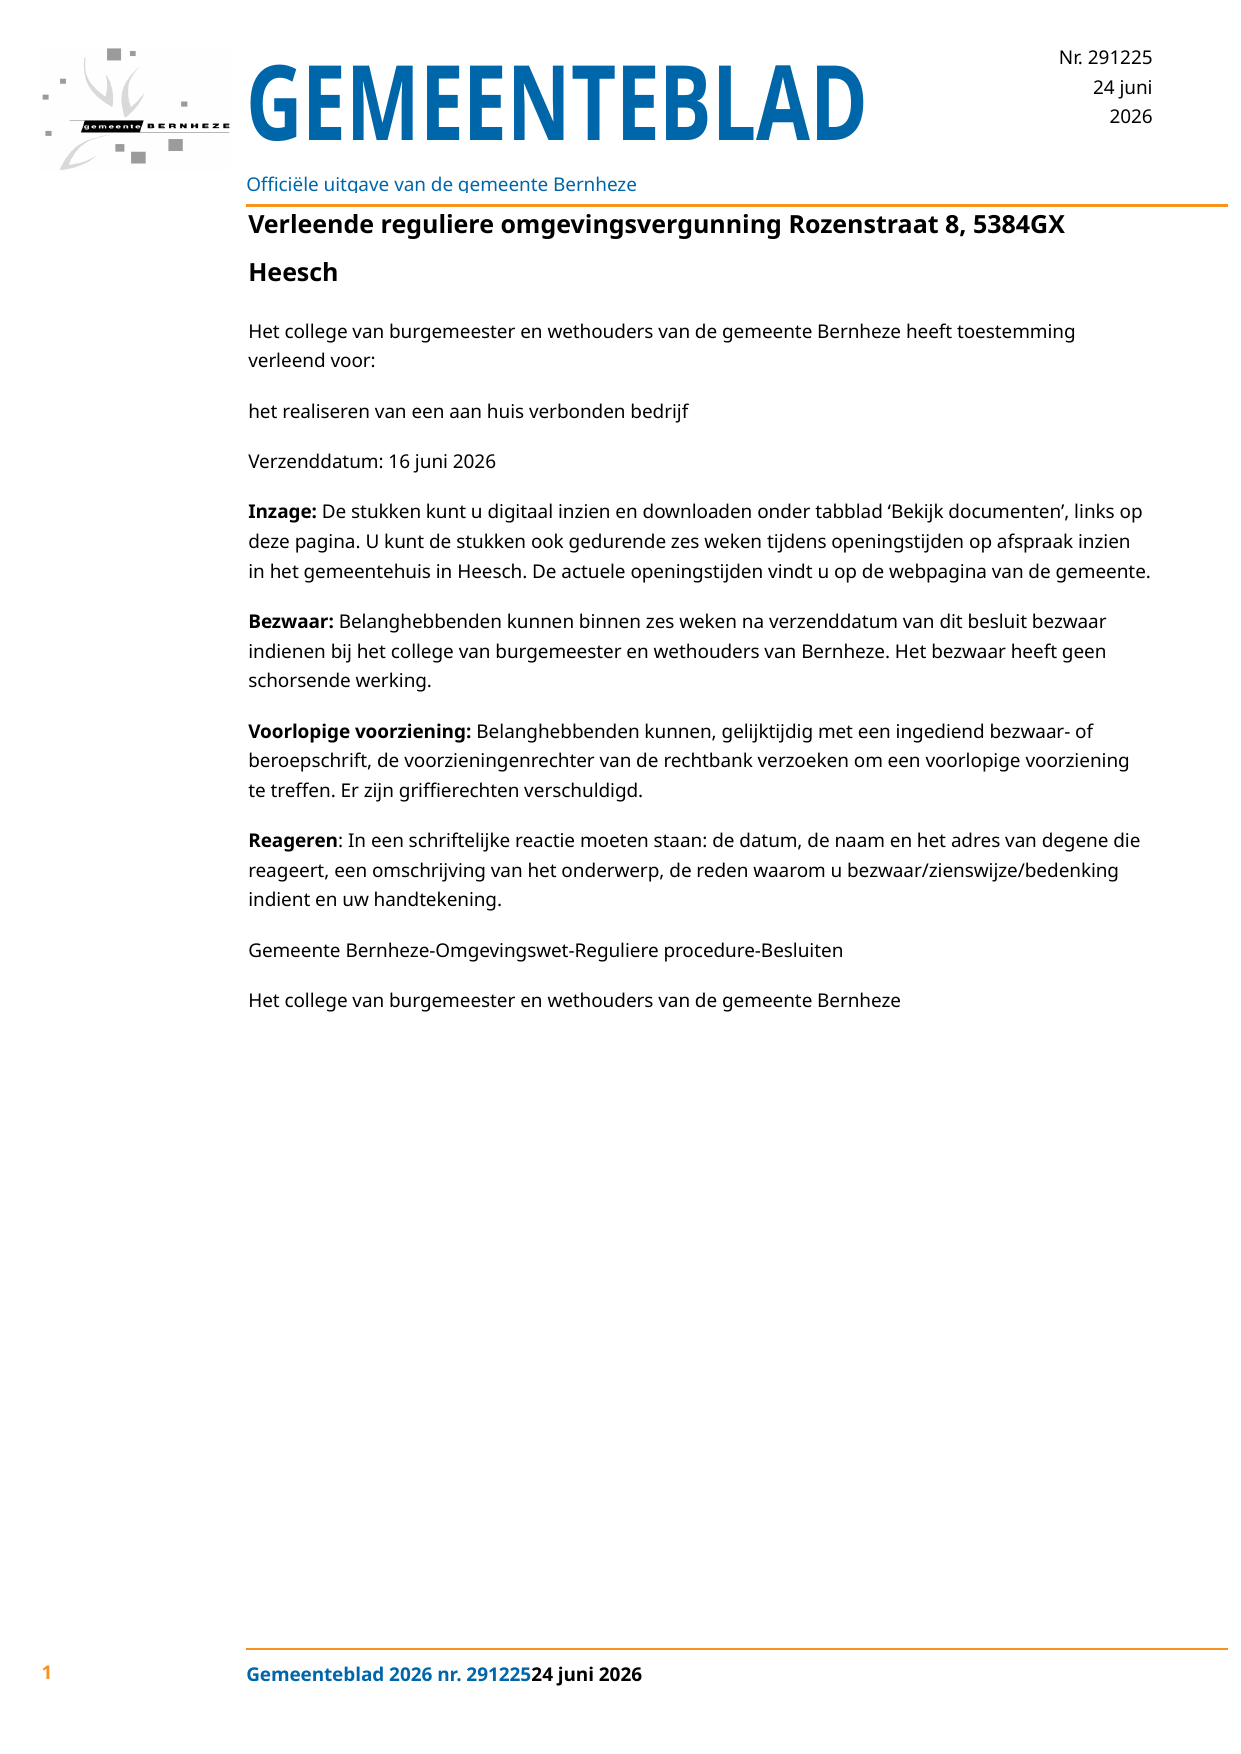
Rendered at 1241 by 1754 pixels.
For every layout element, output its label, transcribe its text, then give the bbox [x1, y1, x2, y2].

text Bezwaar: Belanghebbenden kunnen binnen zes weken na verzenddatum van dit besluit bezwaar indienen bij het college van burgemeester en wethouders van Bernheze. Het bezwaar heeft geen schorsende werking. [248, 608, 1152, 693]
text Verleende reguliere omgevingsvergunning Rozenstraat 8, 5384GX Heesch [248, 207, 1152, 288]
text Voorlopige voorziening: Belanghebbenden kunnen, gelijktijdig met een ingediend bezwaar- of beroepschrift, de voorzieningenrechter van de rechtbank verzoeken om een voorlopige voorziening te treffen. Er zijn griffierechten verschuldigd. [248, 718, 1152, 803]
text Inzage: De stukken kunt u digitaal inzien en downloaden onder tabblad ‘Bekijk documenten’, links op deze pagina. U kunt de stukken ook gedurende zes weken tijdens openingstijden op afspraak inzien in het gemeentehuis in Heesch. De actuele openingstijden vindt u op de webpagina van de gemeente. [248, 499, 1152, 584]
text Het college van burgemeester en wethouders van de gemeente Bernheze heeft toestemming verleend voor: [248, 318, 1152, 373]
text het realiseren van een aan huis verbonden bedrijf [248, 398, 1152, 424]
picture [41, 47, 231, 172]
text Verzenddatum: 16 juni 2026 [248, 448, 1152, 474]
text Het college van burgemeester en wethouders van de gemeente Bernheze [248, 987, 1152, 1013]
text Gemeente Bernheze-Omgevingswet-Reguliere procedure-Besluiten [248, 937, 1152, 963]
text Reageren: In een schriftelijke reactie moeten staan: de datum, de naam en het adres van degene die reageert, een omschrijving van het onderwerp, de reden waarom u bezwaar/zienswijze/bedenking indient en uw handtekening. [248, 827, 1152, 912]
